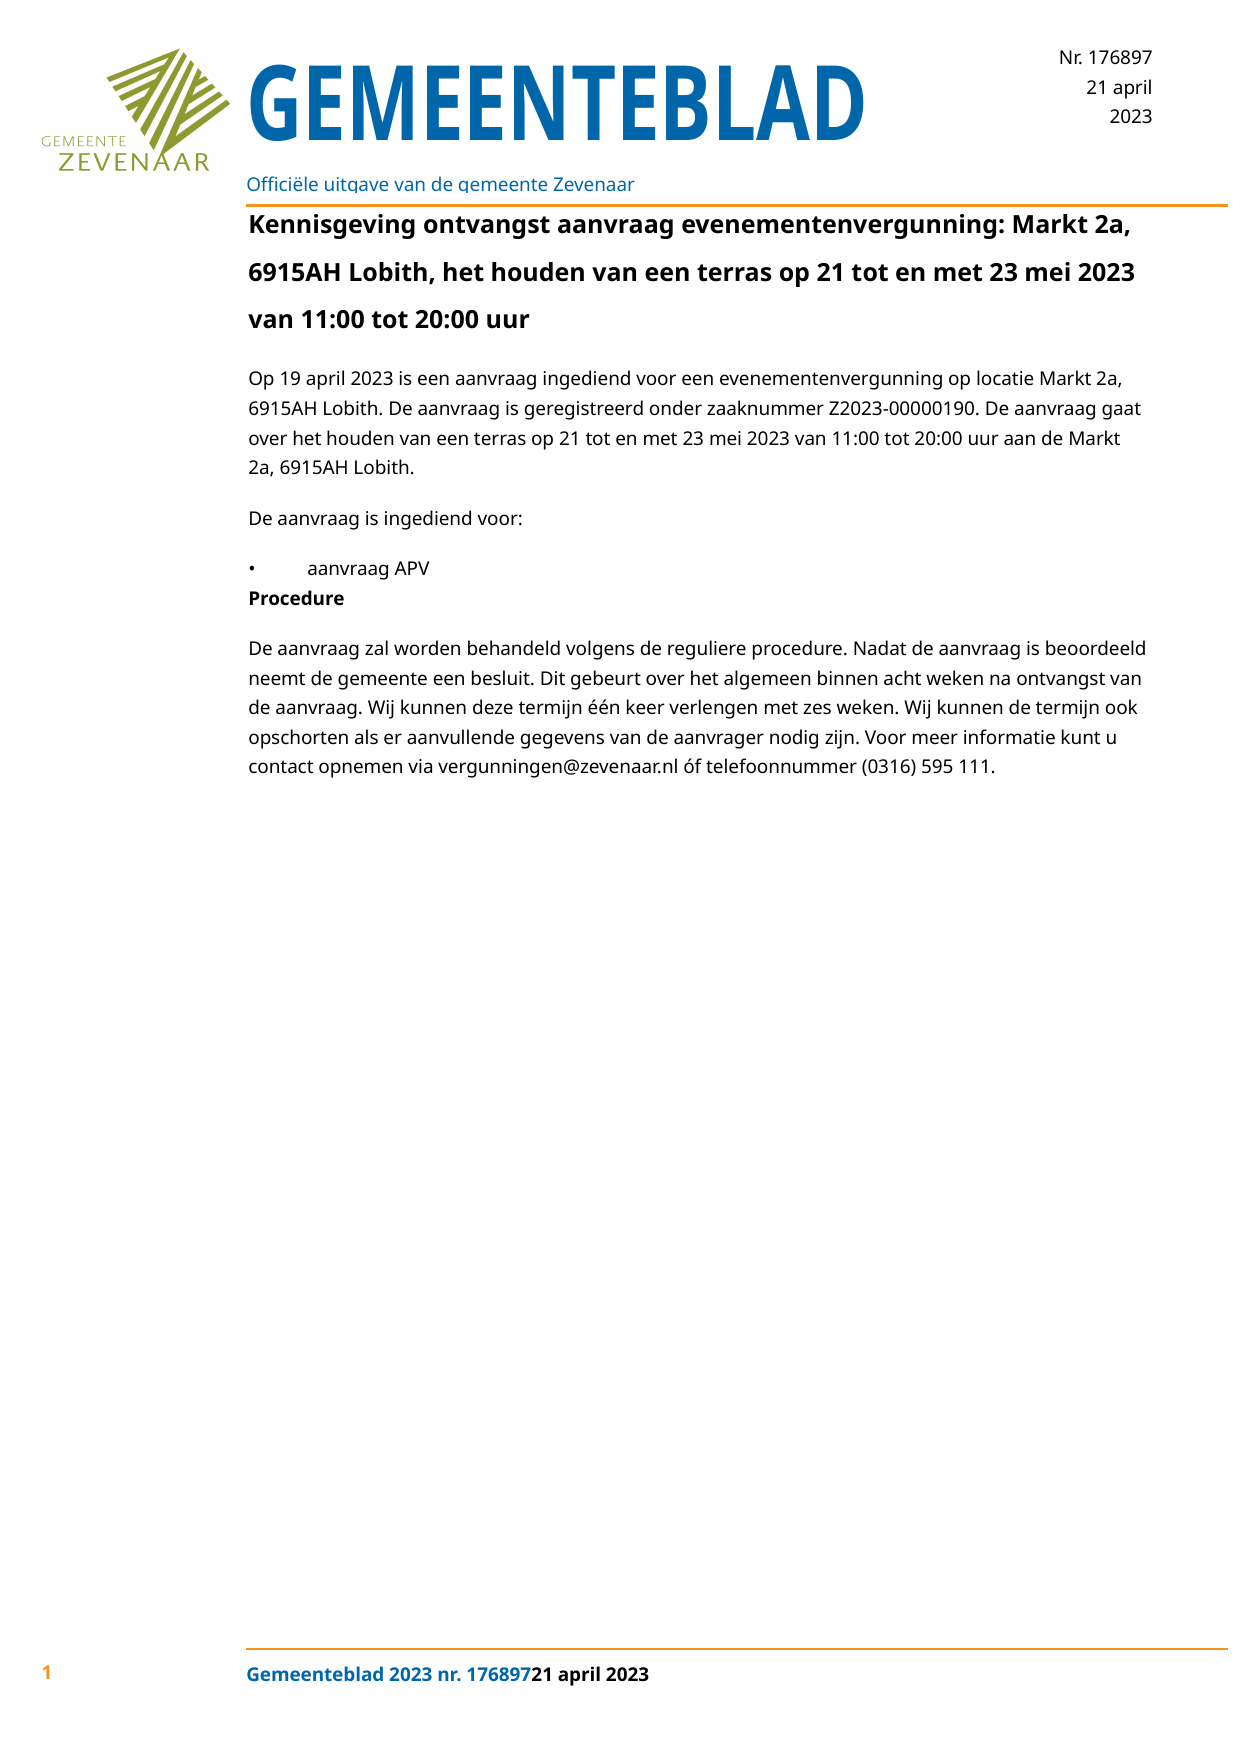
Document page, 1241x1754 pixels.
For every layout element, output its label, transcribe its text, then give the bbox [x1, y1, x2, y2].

text Procedure [248, 585, 1152, 610]
text Kennisgeving ontvangst aanvraag evenementenvergunning: Markt 2a, 6915AH Lobith, het houden van een terras op 21 tot en met 23 mei 2023 van 11:00 tot 20:00 uur [248, 207, 1152, 336]
text De aanvraag is ingediend voor: [248, 505, 1152, 530]
picture [41, 47, 231, 172]
text De aanvraag zal worden behandeld volgens de reguliere procedure. Nadat de aanvraag is beoordeeld neemt de gemeente een besluit. Dit gebeurt over het algemeen binnen acht weken na ontvangst van de aanvraag. Wij kunnen deze termijn één keer verlengen met zes weken. Wij kunnen de termijn ook opschorten als er aanvullende gegevens van de aanvrager nodig zijn. Voor meer informatie kunt u contact opnemen via vergunningen@zevenaar.nl óf telefoonnummer (0316) 595 111. [248, 635, 1152, 779]
text Op 19 april 2023 is een aanvraag ingediend voor een evenementenvergunning op locatie Markt 2a, 6915AH Lobith. De aanvraag is geregistreerd onder zaaknummer Z2023-00000190. De aanvraag gaat over het houden van een terras op 21 tot en met 23 mei 2023 van 11:00 tot 20:00 uur aan de Markt 2a, 6915AH Lobith. [248, 366, 1152, 480]
list aanvraag APV [248, 555, 1152, 581]
